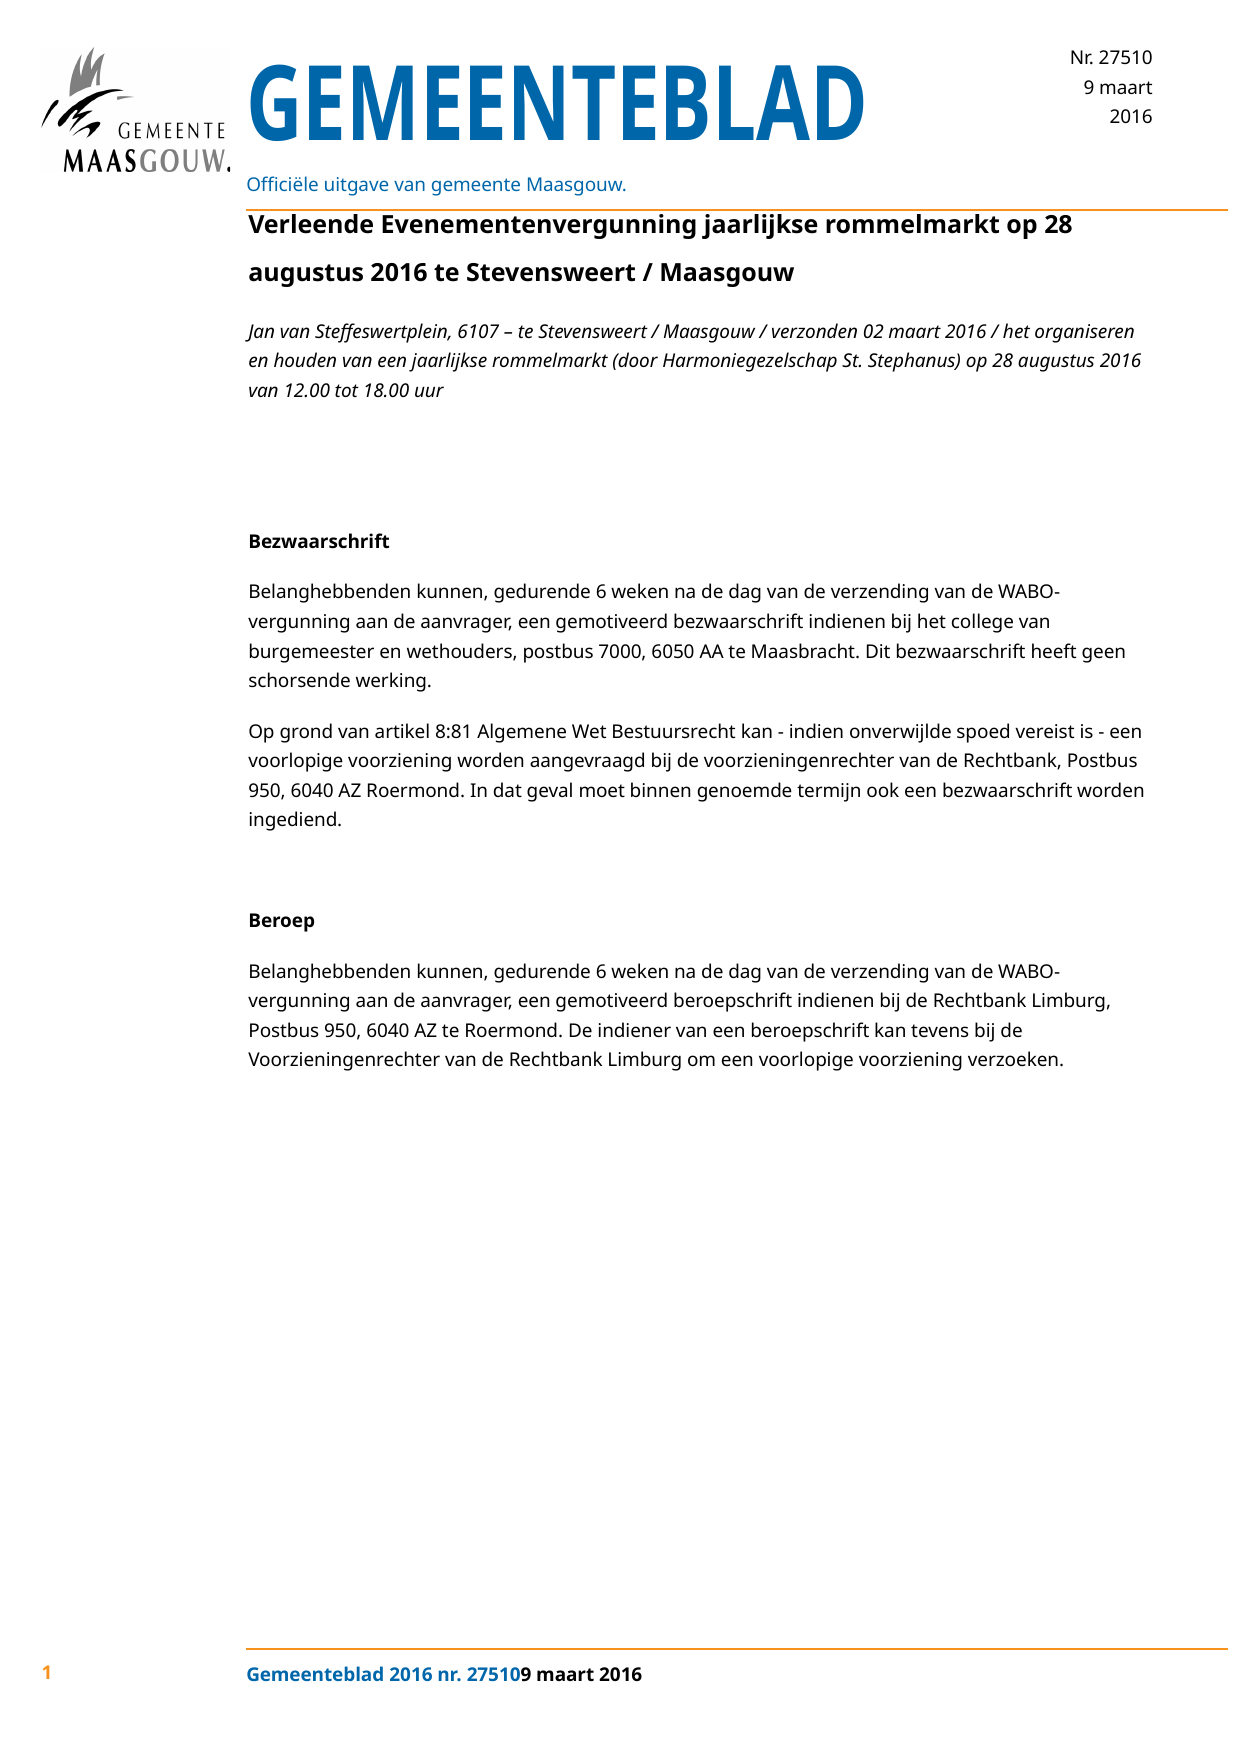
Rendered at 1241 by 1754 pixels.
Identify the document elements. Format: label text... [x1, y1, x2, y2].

text Bezwaarschrift [248, 528, 1152, 554]
text Op grond van artikel 8:81 Algemene Wet Bestuursrecht kan - indien onverwijlde spoed vereist is - een voorlopige voorziening worden aangevraagd bij de voorzieningenrechter van de Rechtbank, Postbus 950, 6040 AZ Roermond. In dat geval moet binnen genoemde termijn ook een bezwaarschrift worden ingediend. [248, 718, 1152, 832]
text Beroep [248, 907, 1152, 933]
text Belanghebbenden kunnen, gedurende 6 weken na de dag van de verzending van de WABO-vergunning aan de aanvrager, een gemotiveerd beroepschrift indienen bij de Rechtbank Limburg, Postbus 950, 6040 AZ te Roermond. De indiener van een beroepschrift kan tevens bij de Voorzieningenrechter van de Rechtbank Limburg om een voorlopige voorziening verzoeken. [248, 958, 1152, 1072]
text Verleende Evenementenvergunning jaarlijkse rommelmarkt op 28 augustus 2016 te Stevensweert / Maasgouw [248, 211, 1152, 288]
picture [41, 47, 231, 172]
text Jan van Steffeswertplein, 6107 – te Stevensweert / Maasgouw / verzonden 02 maart 2016 / het organiseren en houden van een jaarlijkse rommelmarkt (door Harmoniegezelschap St. Stephanus) op 28 augustus 2016 van 12.00 tot 18.00 uur [248, 318, 1152, 403]
text Belanghebbenden kunnen, gedurende 6 weken na de dag van de verzending van de WABO-vergunning aan de aanvrager, een gemotiveerd bezwaarschrift indienen bij het college van burgemeester en wethouders, postbus 7000, 6050 AA te Maasbracht. Dit bezwaarschrift heeft geen schorsende werking. [248, 579, 1152, 693]
